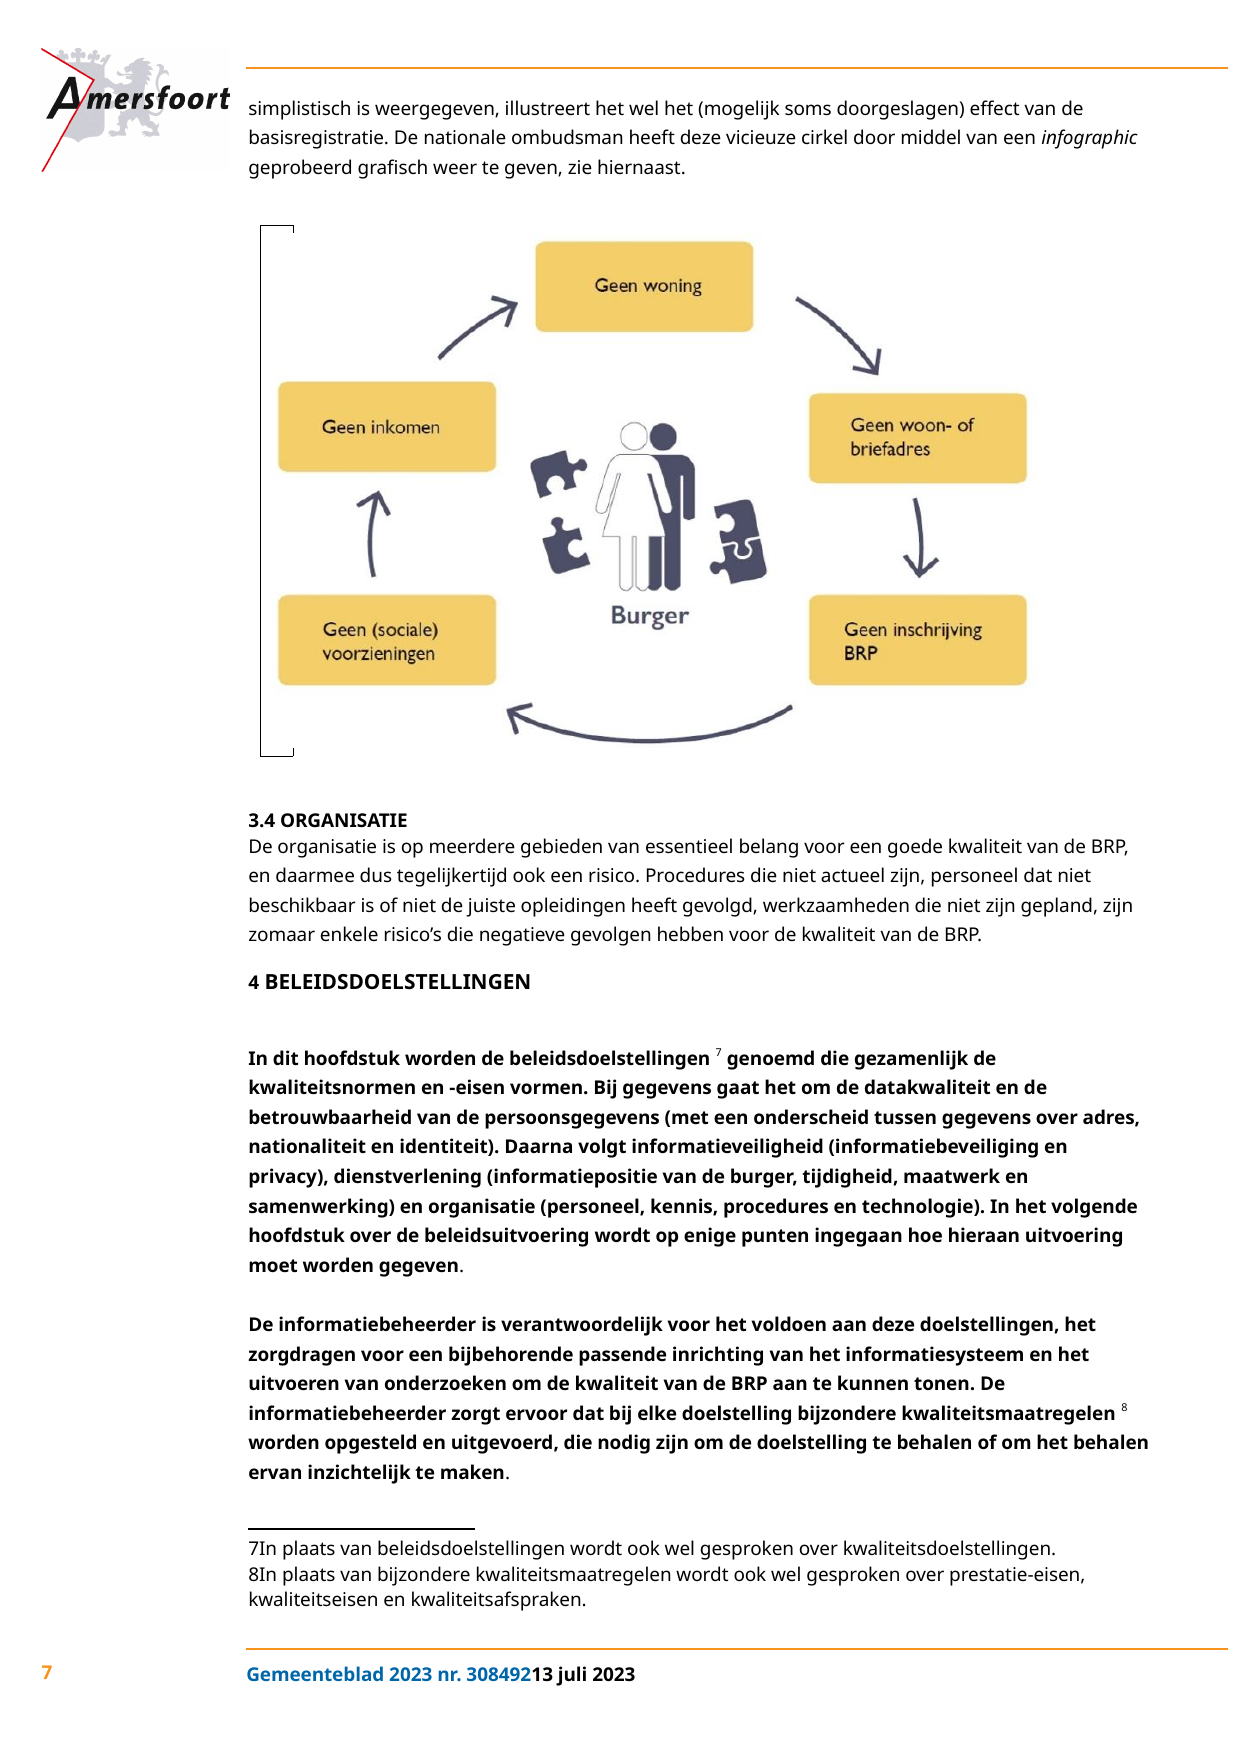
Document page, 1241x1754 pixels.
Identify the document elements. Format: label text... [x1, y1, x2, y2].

picture [41, 47, 231, 172]
picture [268, 233, 1037, 748]
text De informatiebeheerder is verantwoordelijk voor het voldoen aan deze doelstellingen, het zorgdragen voor een bijbehorende passende inrichting van het informatiesysteem en het uitvoeren van onderzoeken om de kwaliteit van de BRP aan te kunnen tonen. De informatiebeheerder zorgt ervoor dat bij elke doelstelling bijzondere kwaliteitsmaatregelen worden opgesteld en uitgevoerd, die nodig zijn om de doelstelling te behalen of om het behalen ervan inzichtelijk te maken. [248, 1311, 1152, 1485]
text 3.4 ORGANISATIE [248, 807, 1152, 833]
text 4 BELEIDSDOELSTELLINGEN [248, 967, 1152, 996]
text In plaats van bijzondere kwaliteitsmaatregelen wordt ook wel gesproken over prestatie-eisen, kwaliteitseisen en kwaliteitsafspraken. [248, 1561, 1152, 1612]
text In plaats van beleidsdoelstellingen wordt ook wel gesproken over kwaliteitsdoelstellingen. [248, 1535, 1152, 1561]
text De organisatie is op meerdere gebieden van essentieel belang voor een goede kwaliteit van de BRP, en daarmee dus tegelijkertijd ook een risico. Procedures die niet actueel zijn, personeel dat niet beschikbaar is of niet de juiste opleidingen heeft gevolgd, werkzaamheden die niet zijn gepland, zijn zomaar enkele risico’s die negatieve gevolgen hebben voor de kwaliteit van de BRP. [248, 833, 1152, 947]
text In dit hoofdstuk worden de beleidsdoelstellingen genoemd die gezamenlijk de kwaliteitsnormen en -eisen vormen. Bij gegevens gaat het om de datakwaliteit en de betrouwbaarheid van de persoonsgegevens (met een onderscheid tussen gegevens over adres, nationaliteit en identiteit). Daarna volgt informatieveiligheid (informatiebeveiliging en privacy), dienstverlening (informatiepositie van de burger, tijdigheid, maatwerk en samenwerking) en organisatie (personeel, kennis, procedures en technologie). In het volgende hoofdstuk over de beleidsuitvoering wordt op enige punten ingegaan hoe hieraan uitvoering moet worden gegeven. [248, 1045, 1152, 1278]
text simplistisch is weergegeven, illustreert het wel het (mogelijk soms doorgeslagen) effect van de basisregistratie. De nationale ombudsman heeft deze vicieuze cirkel door middel van een infographic geprobeerd grafisch weer te geven, zie hiernaast. [248, 95, 1152, 180]
